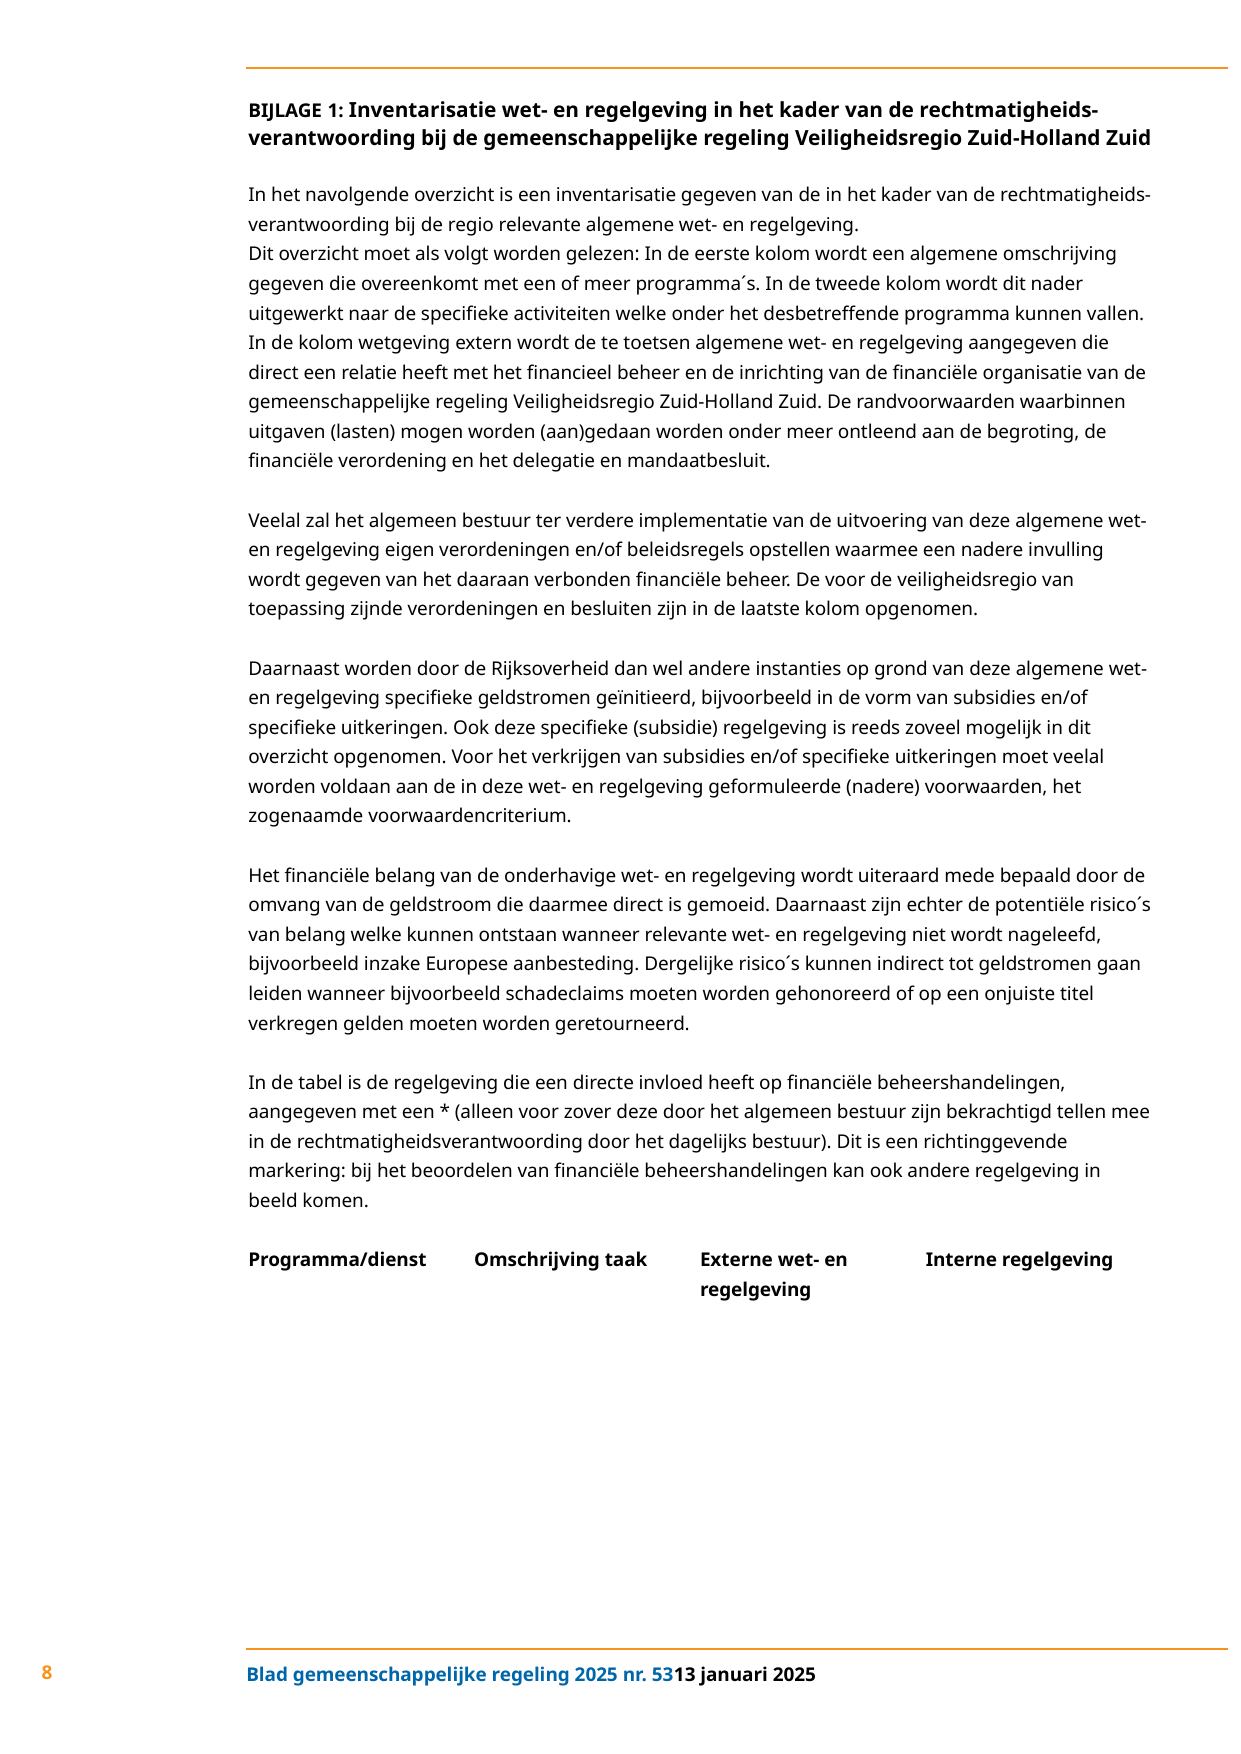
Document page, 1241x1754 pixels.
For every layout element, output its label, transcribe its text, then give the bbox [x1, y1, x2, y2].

table_header Programma/dienst [248, 1246, 474, 1302]
text In het navolgende overzicht is een inventarisatie gegeven van de in het kader van de rechtmatigheids- verantwoording bij de regio relevante algemene wet- en regelgeving. [248, 181, 1152, 237]
text Daarnaast worden door de Rijksoverheid dan wel andere instanties op grond van deze algemene wet- en regelgeving specifieke geldstromen geïnitieerd, bijvoorbeeld in de vorm van subsidies en/of specifieke uitkeringen. Ook deze specifieke (subsidie) regelgeving is reeds zoveel mogelijk in dit overzicht opgenomen. Voor het verkrijgen van subsidies en/of specifieke uitkeringen moet veelal worden voldaan aan de in deze wet- en regelgeving geformuleerde (nadere) voorwaarden, het zogenaamde voorwaardencriterium. [248, 655, 1152, 828]
text BIJLAGE 1: Inventarisatie wet- en regelgeving in het kader van de rechtmatigheids- verantwoording bij de gemeenschappelijke regeling Veiligheidsregio Zuid-Holland Zuid [248, 95, 1152, 152]
text Het financiële belang van de onderhavige wet- en regelgeving wordt uiteraard mede bepaald door de omvang van de geldstroom die daarmee direct is gemoeid. Daarnaast zijn echter de potentiële risico´s van belang welke kunnen ontstaan wanneer relevante wet- en regelgeving niet wordt nageleefd, bijvoorbeeld inzake Europese aanbesteding. Dergelijke risico´s kunnen indirect tot geldstromen gaan leiden wanneer bijvoorbeeld schadeclaims moeten worden gehonoreerd of op een onjuiste titel verkregen gelden moeten worden geretourneerd. [248, 862, 1152, 1035]
table_header Externe wet- en regelgeving [700, 1246, 926, 1302]
table_header Omschrijving taak [474, 1246, 700, 1302]
picture [41, 47, 231, 172]
text Dit overzicht moet als volgt worden gelezen: In de eerste kolom wordt een algemene omschrijving gegeven die overeenkomt met een of meer programma´s. In de tweede kolom wordt dit nader uitgewerkt naar de specifieke activiteiten welke onder het desbetreffende programma kunnen vallen. In de kolom wetgeving extern wordt de te toetsen algemene wet- en regelgeving aangegeven die direct een relatie heeft met het financieel beheer en de inrichting van de financiële organisatie van de gemeenschappelijke regeling Veiligheidsregio Zuid-Holland Zuid. De randvoorwaarden waarbinnen uitgaven (lasten) mogen worden (aan)gedaan worden onder meer ontleend aan de begroting, de financiële verordening en het delegatie en mandaatbesluit. [248, 241, 1152, 473]
text Veelal zal het algemeen bestuur ter verdere implementatie van de uitvoering van deze algemene wet- en regelgeving eigen verordeningen en/of beleidsregels opstellen waarmee een nadere invulling wordt gegeven van het daaraan verbonden financiële beheer. De voor de veiligheidsregio van toepassing zijnde verordeningen en besluiten zijn in de laatste kolom opgenomen. [248, 507, 1152, 621]
text In de tabel is de regelgeving die een directe invloed heeft op financiële beheershandelingen, aangegeven met een * (alleen voor zover deze door het algemeen bestuur zijn bekrachtigd tellen mee in de rechtmatigheidsverantwoording door het dagelijks bestuur). Dit is een richtinggevende markering: bij het beoordelen van financiële beheershandelingen kan ook andere regelgeving in beeld komen. [248, 1069, 1152, 1213]
table_header Interne regelgeving [926, 1246, 1152, 1302]
